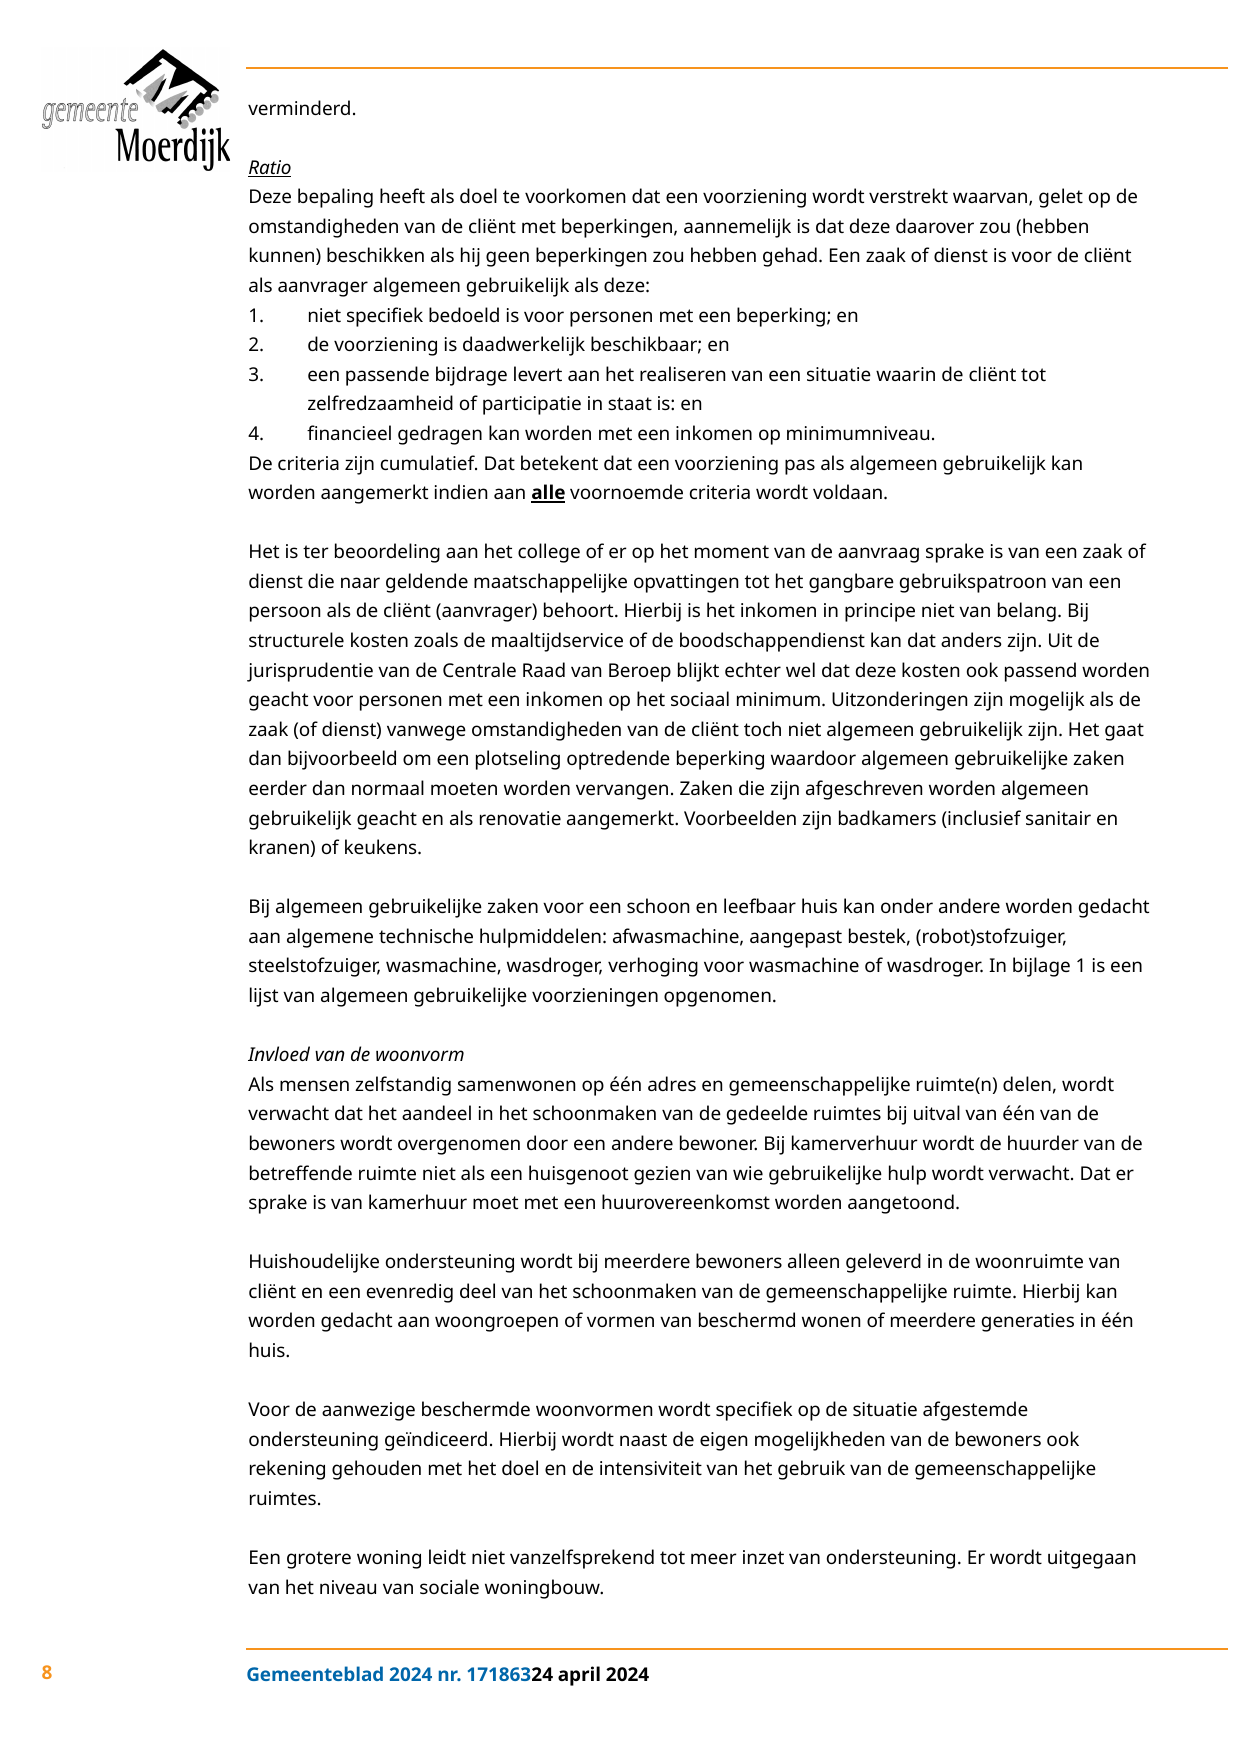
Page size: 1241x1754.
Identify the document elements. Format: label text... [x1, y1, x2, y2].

text Ratio [248, 154, 1152, 180]
text Huishoudelijke ondersteuning wordt bij meerdere bewoners alleen geleverd in de woonruimte van cliënt en een evenredig deel van het schoonmaken van de gemeenschappelijke ruimte. Hierbij kan worden gedacht aan woongroepen of vormen van beschermd wonen of meerdere generaties in één huis. [248, 1248, 1152, 1363]
text Invloed van de woonvorm [248, 1041, 1152, 1067]
list een passende bijdrage levert aan het realiseren van een situatie waarin de cliënt tot zelfredzaamheid of participatie in staat is: en [248, 361, 1152, 416]
text Bij algemeen gebruikelijke zaken voor een schoon en leefbaar huis kan onder andere worden gedacht aan algemene technische hulpmiddelen: afwasmachine, aangepast bestek, (robot)stofzuiger, steelstofzuiger, wasmachine, wasdroger, verhoging voor wasmachine of wasdroger. In bijlage 1 is een lijst van algemeen gebruikelijke voorzieningen opgenomen. [248, 893, 1152, 1008]
list niet specifiek bedoeld is voor personen met een beperking; en [248, 302, 1152, 328]
text Als mensen zelfstandig samenwonen op één adres en gemeenschappelijke ruimte(n) delen, wordt verwacht dat het aandeel in het schoonmaken van de gedeelde ruimtes bij uitval van één van de bewoners wordt overgenomen door een andere bewoner. Bij kamerverhuur wordt de huurder van de betreffende ruimte niet als een huisgenoot gezien van wie gebruikelijke hulp wordt verwacht. Dat er sprake is van kamerhuur moet met een huurovereenkomst worden aangetoond. [248, 1071, 1152, 1215]
list de voorziening is daadwerkelijk beschikbaar; en [248, 331, 1152, 357]
text De criteria zijn cumulatief. Dat betekent dat een voorziening pas als algemeen gebruikelijk kan worden aangemerkt indien aan alle voornoemde criteria wordt voldaan. [248, 450, 1152, 505]
text Het is ter beoordeling aan het college of er op het moment van de aanvraag sprake is van een zaak of dienst die naar geldende maatschappelijke opvattingen tot het gangbare gebruikspatroon van een persoon als de cliënt (aanvrager) behoort. Hierbij is het inkomen in principe niet van belang. Bij structurele kosten zoals de maaltijdservice of de boodschappendienst kan dat anders zijn. Uit de jurisprudentie van de Centrale Raad van Beroep blijkt echter wel dat deze kosten ook passend worden geacht voor personen met een inkomen op het sociaal minimum. Uitzonderingen zijn mogelijk als de zaak (of dienst) vanwege omstandigheden van de cliënt toch niet algemeen gebruikelijk zijn. Het gaat dan bijvoorbeeld om een plotseling optredende beperking waardoor algemeen gebruikelijke zaken eerder dan normaal moeten worden vervangen. Zaken die zijn afgeschreven worden algemeen gebruikelijk geacht en als renovatie aangemerkt. Voorbeelden zijn badkamers (inclusief sanitair en kranen) of keukens. [248, 538, 1152, 860]
picture [41, 47, 231, 172]
text Deze bepaling heeft als doel te voorkomen dat een voorziening wordt verstrekt waarvan, gelet op de omstandigheden van de cliënt met beperkingen, aannemelijk is dat deze daarover zou (hebben kunnen) beschikken als hij geen beperkingen zou hebben gehad. Een zaak of dienst is voor de cliënt als aanvrager algemeen gebruikelijk als deze: [248, 183, 1152, 298]
text Een grotere woning leidt niet vanzelfsprekend tot meer inzet van ondersteuning. Er wordt uitgegaan van het niveau van sociale woningbouw. [248, 1544, 1152, 1600]
list financieel gedragen kan worden met een inkomen op minimumniveau. [248, 420, 1152, 446]
text verminderd. [248, 95, 1152, 121]
text Voor de aanwezige beschermde woonvormen wordt specifiek op de situatie afgestemde ondersteuning geïndiceerd. Hierbij wordt naast de eigen mogelijkheden van de bewoners ook rekening gehouden met het doel en de intensiviteit van het gebruik van de gemeenschappelijke ruimtes. [248, 1396, 1152, 1511]
